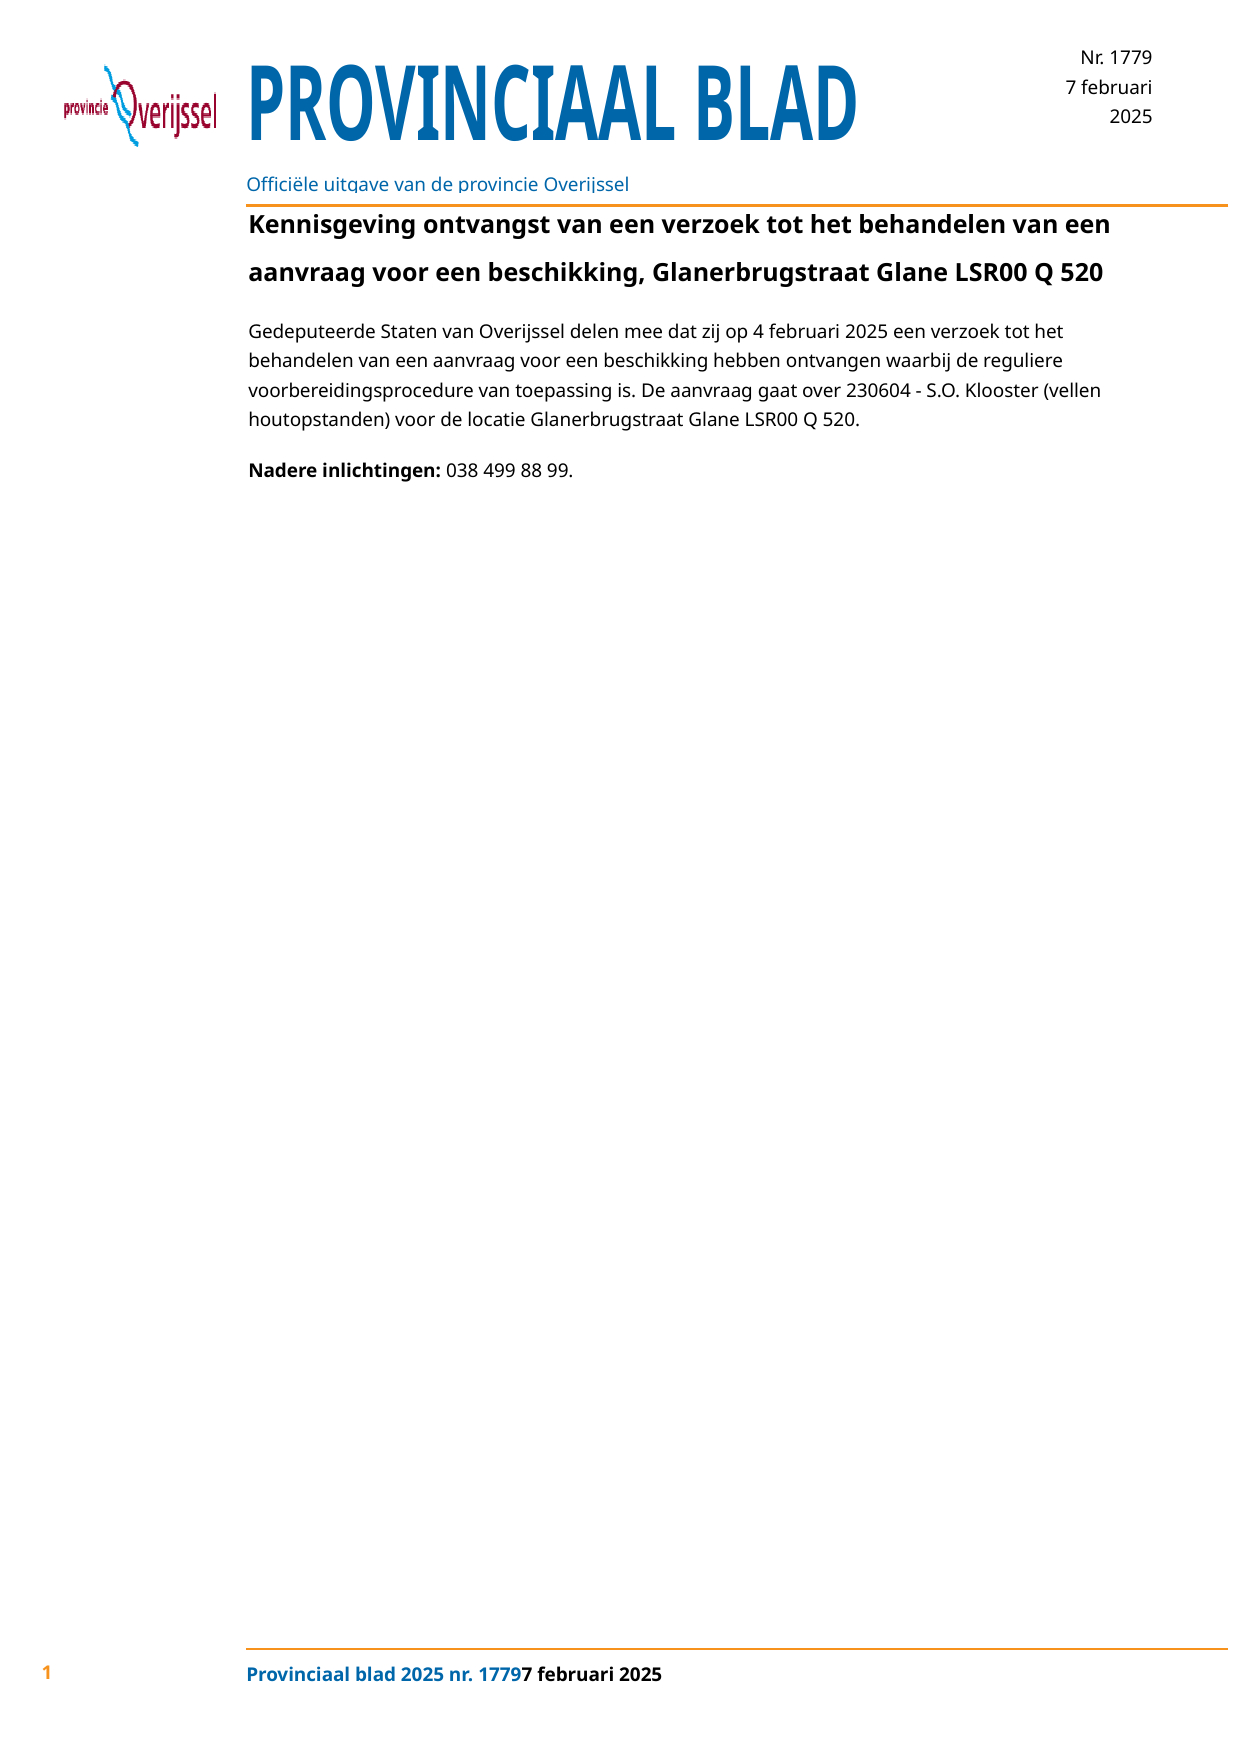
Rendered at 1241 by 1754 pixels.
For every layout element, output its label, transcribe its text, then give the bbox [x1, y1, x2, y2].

picture [41, 47, 231, 172]
text Gedeputeerde Staten van Overijssel delen mee dat zij op 4 februari 2025 een verzoek tot het behandelen van een aanvraag voor een beschikking hebben ontvangen waarbij de reguliere voorbereidingsprocedure van toepassing is. De aanvraag gaat over 230604 - S.O. Klooster (vellen houtopstanden) voor de locatie Glanerbrugstraat Glane LSR00 Q 520. [248, 318, 1152, 432]
text Kennisgeving ontvangst van een verzoek tot het behandelen van een aanvraag voor een beschikking, Glanerbrugstraat Glane LSR00 Q 520 [248, 207, 1152, 288]
text Nadere inlichtingen: 038 499 88 99. [248, 457, 1152, 483]
